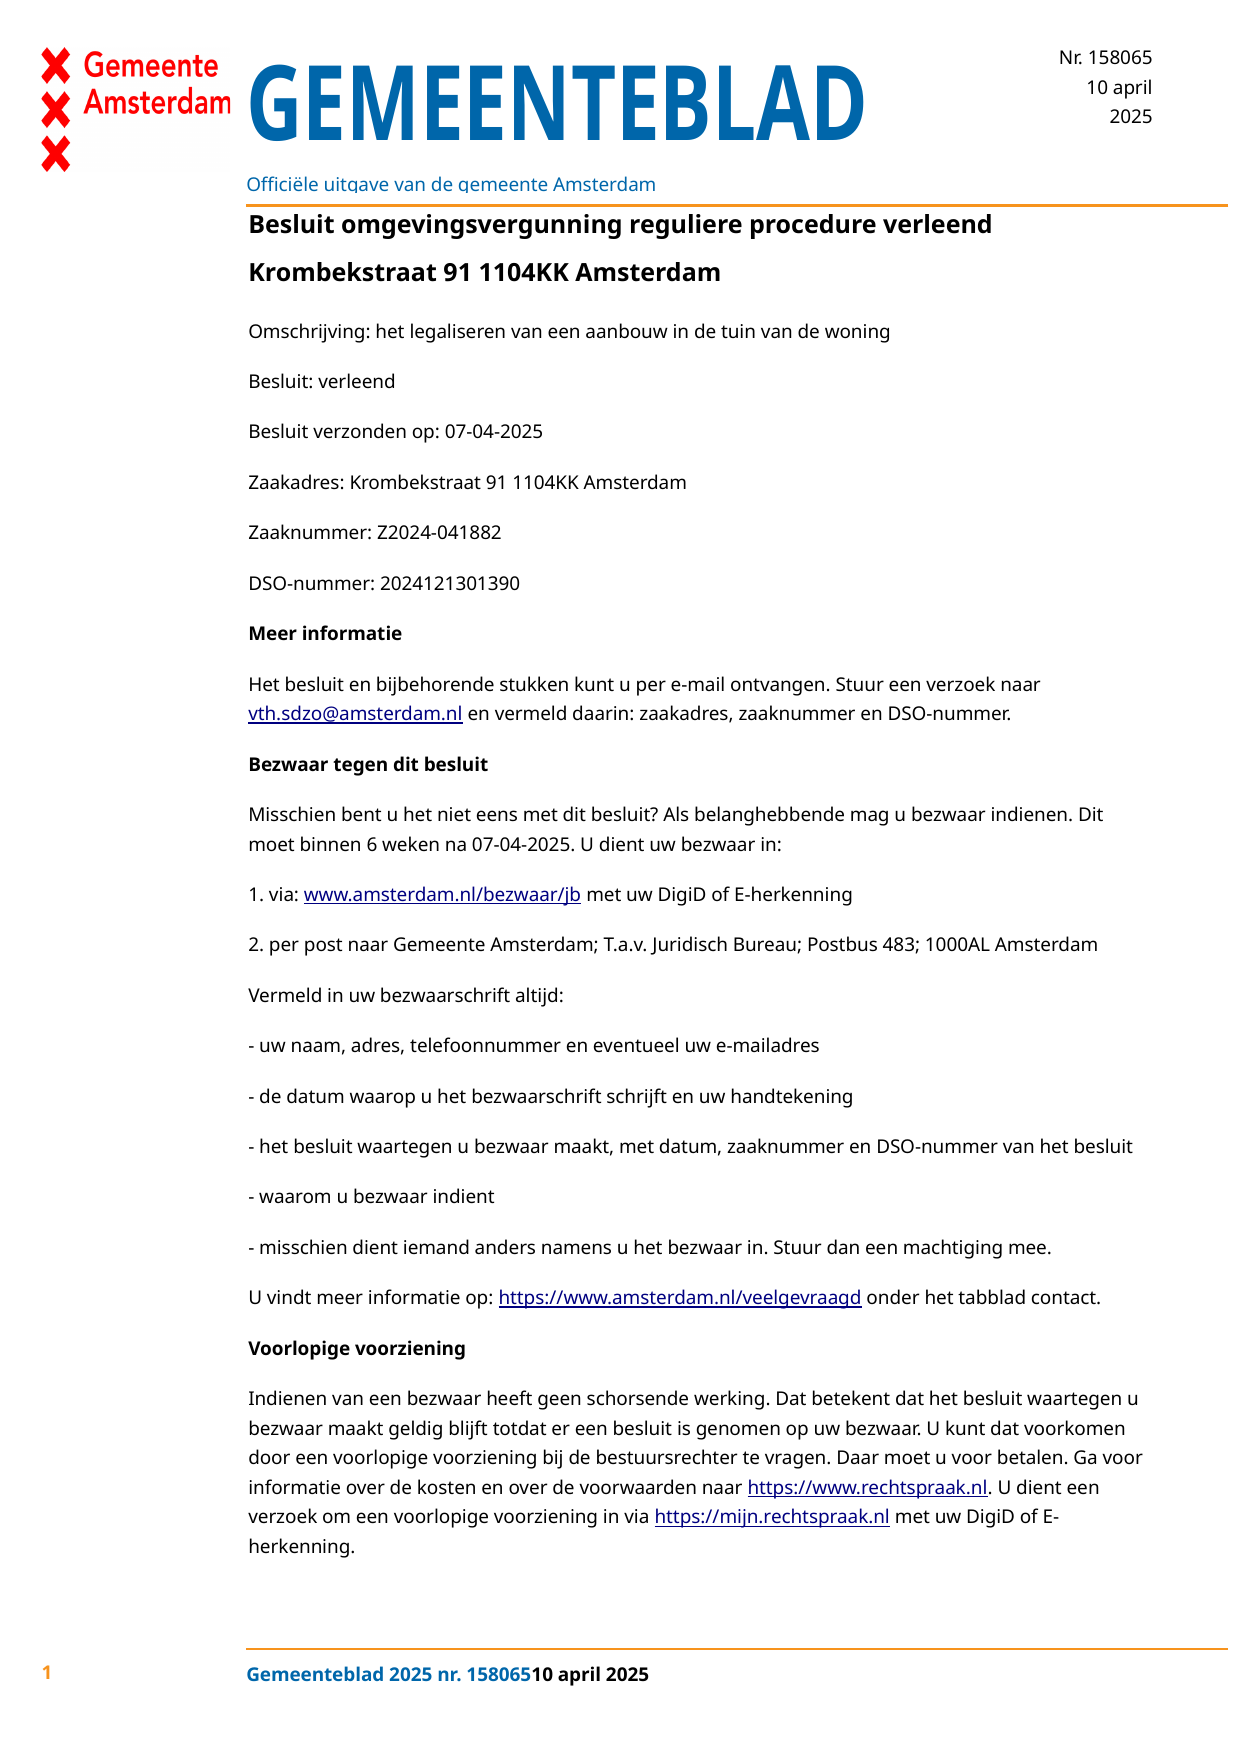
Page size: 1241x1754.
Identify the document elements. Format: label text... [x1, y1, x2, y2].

text Indienen van een bezwaar heeft geen schorsende werking. Dat betekent dat het besluit waartegen u bezwaar maakt geldig blijft totdat er een besluit is genomen op uw bezwaar. U kunt dat voorkomen door een voorlopige voorziening bij de bestuursrechter te vragen. Daar moet u voor betalen. Ga voor informatie over de kosten en over de voorwaarden naar https://www.rechtspraak.nl. U dient een verzoek om een voorlopige voorziening in via https://mijn.rechtspraak.nl met uw DigiD of E-herkenning. [248, 1385, 1152, 1559]
text Besluit: verleend [248, 368, 1152, 394]
text Zaaknummer: Z2024-041882 [248, 519, 1152, 545]
text - waarom u bezwaar indient [248, 1184, 1152, 1209]
text DSO-nummer: 2024121301390 [248, 570, 1152, 596]
text Besluit omgevingsvergunning reguliere procedure verleend Krombekstraat 91 1104KK Amsterdam [248, 207, 1152, 288]
text Zaakadres: Krombekstraat 91 1104KK Amsterdam [248, 469, 1152, 495]
picture [41, 47, 231, 172]
text - misschien dient iemand anders namens u het bezwaar in. Stuur dan een machtiging mee. [248, 1234, 1152, 1260]
text Besluit verzonden op: 07-04-2025 [248, 419, 1152, 444]
text Omschrijving: het legaliseren van een aanbouw in de tuin van de woning [248, 318, 1152, 344]
text - de datum waarop u het bezwaarschrift schrijft en uw handtekening [248, 1083, 1152, 1109]
text 1. via: www.amsterdam.nl/bezwaar/jb met uw DigiD of E-herkenning [248, 881, 1152, 907]
text - uw naam, adres, telefoonnummer en eventueel uw e-mailadres [248, 1032, 1152, 1058]
text - het besluit waartegen u bezwaar maakt, met datum, zaaknummer en DSO-nummer van het besluit [248, 1133, 1152, 1159]
text 2. per post naar Gemeente Amsterdam; T.a.v. Juridisch Bureau; Postbus 483; 1000AL Amsterdam [248, 932, 1152, 957]
text Misschien bent u het niet eens met dit besluit? Als belanghebbende mag u bezwaar indienen. Dit moet binnen 6 weken na 07-04-2025. U dient uw bezwaar in: [248, 801, 1152, 857]
text U vindt meer informatie op: https://www.amsterdam.nl/veelgevraagd onder het tabblad contact. [248, 1284, 1152, 1310]
text Meer informatie [248, 620, 1152, 646]
text Het besluit en bijbehorende stukken kunt u per e-mail ontvangen. Stuur een verzoek naar vth.sdzo@amsterdam.nl en vermeld daarin: zaakadres, zaaknummer en DSO-nummer. [248, 671, 1152, 726]
text Vermeld in uw bezwaarschrift altijd: [248, 982, 1152, 1008]
text Voorlopige voorziening [248, 1335, 1152, 1361]
text Bezwaar tegen dit besluit [248, 751, 1152, 777]
